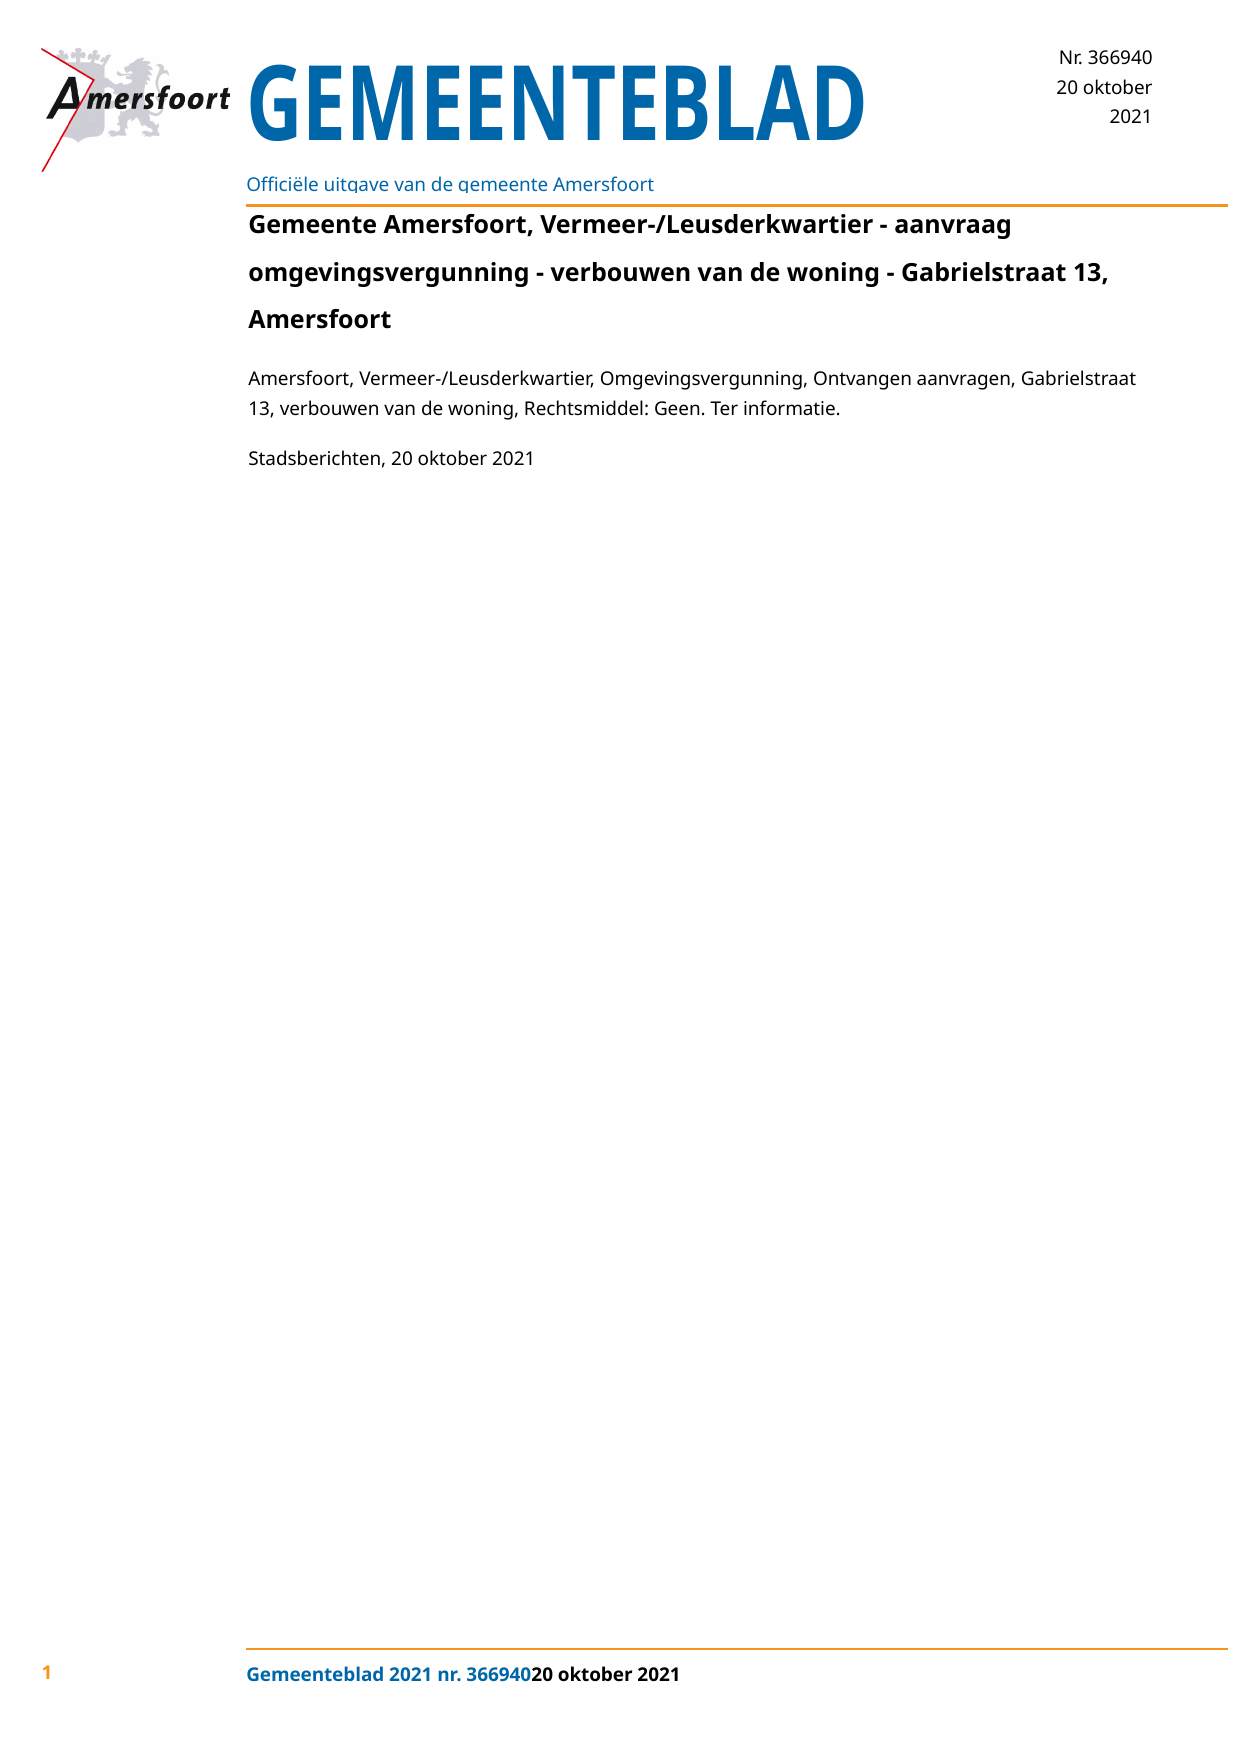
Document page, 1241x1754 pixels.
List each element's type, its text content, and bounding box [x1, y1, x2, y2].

picture [41, 47, 231, 172]
text Amersfoort, Vermeer-/Leusderkwartier, Omgevingsvergunning, Ontvangen aanvragen, Gabrielstraat 13, verbouwen van de woning, Rechtsmiddel: Geen. Ter informatie. [248, 366, 1152, 421]
text Gemeente Amersfoort, Vermeer-/Leusderkwartier - aanvraag omgevingsvergunning - verbouwen van de woning - Gabrielstraat 13, Amersfoort [248, 207, 1152, 336]
text Stadsberichten, 20 oktober 2021 [248, 446, 1152, 471]
